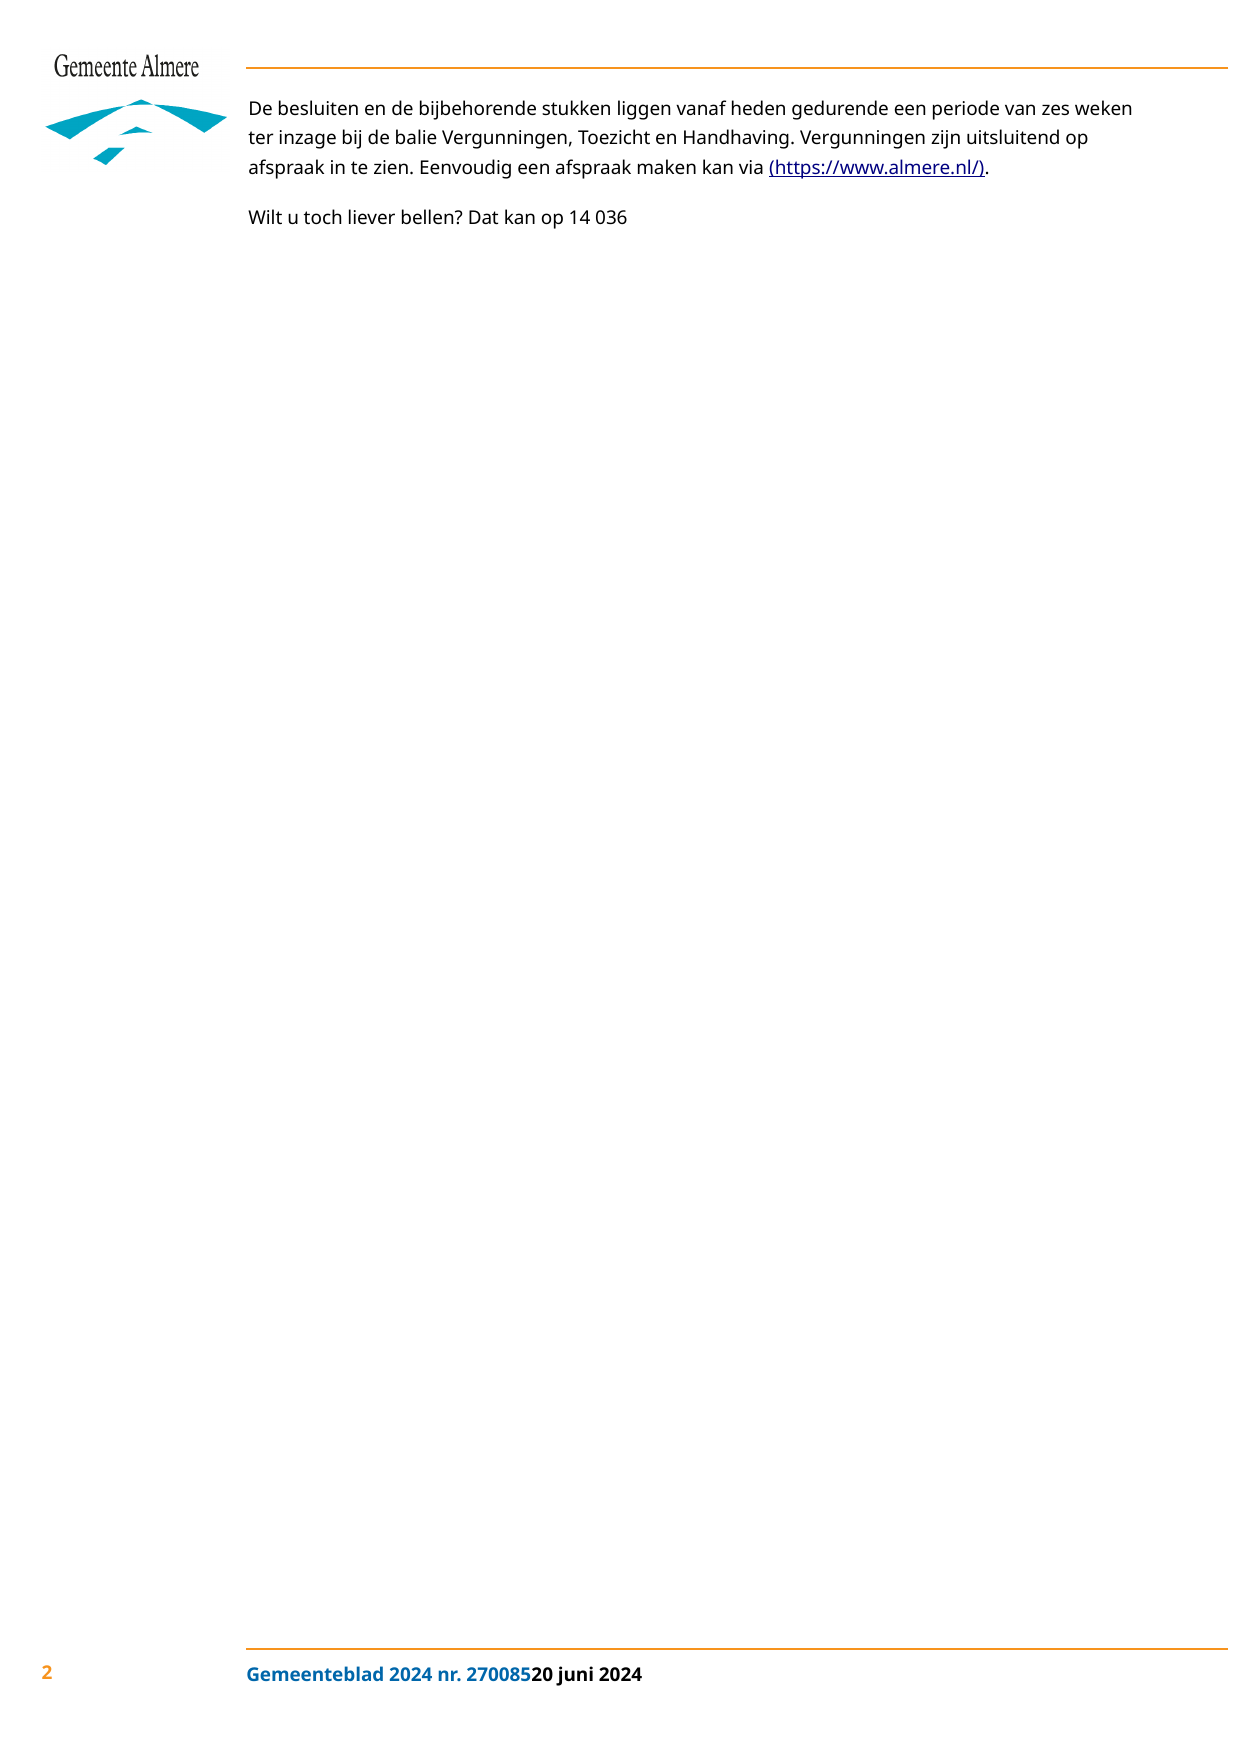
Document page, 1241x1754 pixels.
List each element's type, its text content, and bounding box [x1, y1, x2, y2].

picture [41, 47, 231, 172]
text De besluiten en de bijbehorende stukken liggen vanaf heden gedurende een periode van zes weken ter inzage bij de balie Vergunningen, Toezicht en Handhaving. Vergunningen zijn uitsluitend op afspraak in te zien. Eenvoudig een afspraak maken kan via (https://www.almere.nl/). [248, 95, 1152, 180]
text Wilt u toch liever bellen? Dat kan op 14 036 [248, 204, 1152, 230]
